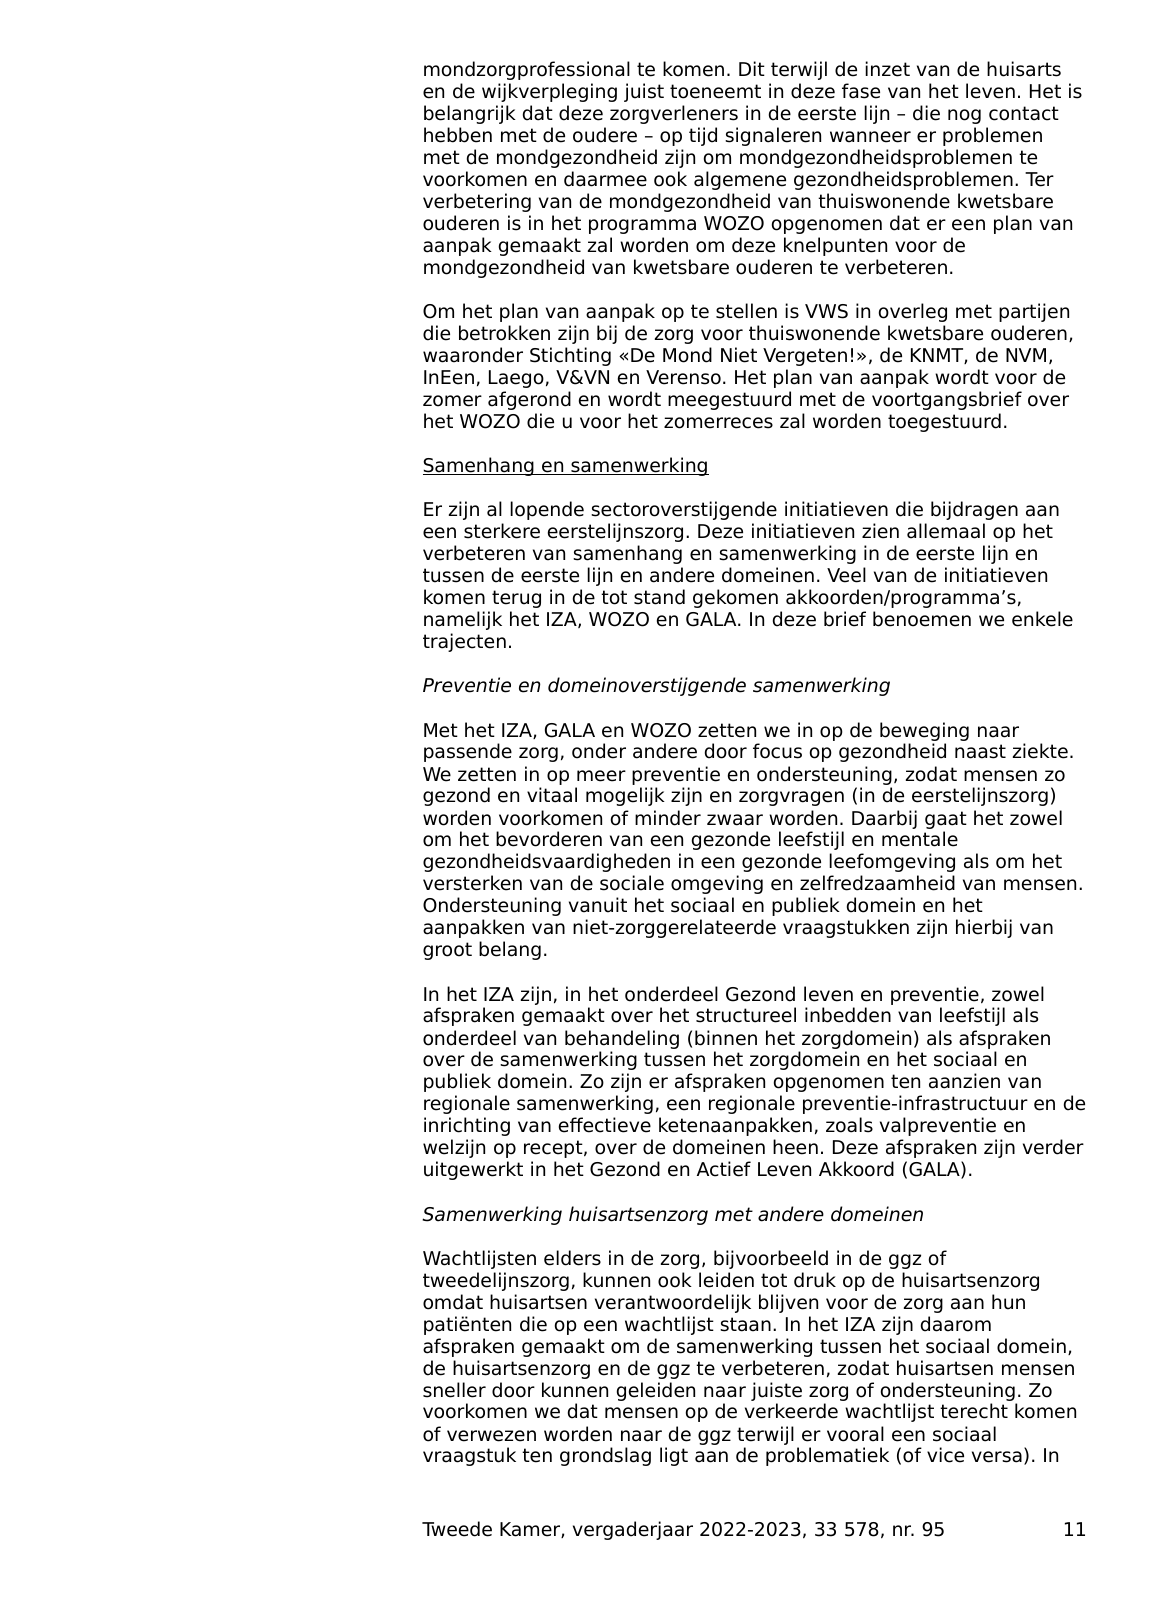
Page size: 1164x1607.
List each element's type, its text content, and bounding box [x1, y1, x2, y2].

subtitle Preventie en domeinoverstijgende samenwerking [422, 675, 1087, 697]
subtitle Samenwerking huisartsenzorg met andere domeinen [422, 1203, 1087, 1225]
text mondzorgprofessional te komen. Dit terwijl de inzet van de huisarts en de wijkverpleging juist toeneemt in deze fase van het leven. Het is belangrijk dat deze zorgverleners in de eerste lijn – die nog contact hebben met de oudere – op tijd signaleren wanneer er problemen met de mondgezondheid zijn om mondgezondheidsproblemen te voorkomen en daarmee ook algemene gezondheidsproblemen. Ter verbetering van de mondgezondheid van thuiswonende kwetsbare ouderen is in het programma WOZO opgenomen dat er een plan van aanpak gemaakt zal worden om deze knelpunten voor de mondgezondheid van kwetsbare ouderen te verbeteren. [422, 59, 1087, 279]
text In het IZA zijn, in het onderdeel Gezond leven en preventie, zowel afspraken gemaakt over het structureel inbedden van leefstijl als onderdeel van behandeling (binnen het zorgdomein) als afspraken over de samenwerking tussen het zorgdomein en het sociaal en publiek domein. Zo zijn er afspraken opgenomen ten aanzien van regionale samenwerking, een regionale preventie-infrastructuur en de inrichting van effectieve ketenaanpakken, zoals valpreventie en welzijn op recept, over de domeinen heen. Deze afspraken zijn verder uitgewerkt in het Gezond en Actief Leven Akkoord (GALA). [422, 983, 1087, 1181]
text Met het IZA, GALA en WOZO zetten we in op de beweging naar passende zorg, onder andere door focus op gezondheid naast ziekte. We zetten in op meer preventie en ondersteuning, zodat mensen zo gezond en vitaal mogelijk zijn en zorgvragen (in de eerstelijnszorg) worden voorkomen of minder zwaar worden. Daarbij gaat het zowel om het bevorderen van een gezonde leefstijl en mentale gezondheidsvaardigheden in een gezonde leefomgeving als om het versterken van de sociale omgeving en zelfredzaamheid van mensen. Ondersteuning vanuit het sociaal en publiek domein en het aanpakken van niet-zorggerelateerde vraagstukken zijn hierbij van groot belang. [422, 719, 1087, 961]
subtitle Samenhang en samenwerking [422, 455, 1087, 477]
text Om het plan van aanpak op te stellen is VWS in overleg met partijen die betrokken zijn bij de zorg voor thuiswonende kwetsbare ouderen, waaronder Stichting «De Mond Niet Vergeten!», de KNMT, de NVM, InEen, Laego, V&VN en Verenso. Het plan van aanpak wordt voor de zomer afgerond en wordt meegestuurd met de voortgangsbrief over het WOZO die u voor het zomerreces zal worden toegestuurd. [422, 301, 1087, 433]
text Wachtlijsten elders in de zorg, bijvoorbeeld in de ggz of tweedelijnszorg, kunnen ook leiden tot druk op de huisartsenzorg omdat huisartsen verantwoordelijk blijven voor de zorg aan hun patiënten die op een wachtlijst staan. In het IZA zijn daarom afspraken gemaakt om de samenwerking tussen het sociaal domein, de huisartsenzorg en de ggz te verbeteren, zodat huisartsen mensen sneller door kunnen geleiden naar juiste zorg of ondersteuning. Zo voorkomen we dat mensen op de verkeerde wachtlijst terecht komen of verwezen worden naar de ggz terwijl er vooral een sociaal vraagstuk ten grondslag ligt aan de problematiek (of vice versa). In [422, 1248, 1087, 1467]
text Er zijn al lopende sectoroverstijgende initiatieven die bijdragen aan een sterkere eerstelijnszorg. Deze initiatieven zien allemaal op het verbeteren van samenhang en samenwerking in de eerste lijn en tussen de eerste lijn en andere domeinen. Veel van de initiatieven komen terug in de tot stand gekomen akkoorden/programma’s, namelijk het IZA, WOZO en GALA. In deze brief benoemen we enkele trajecten. [422, 499, 1087, 653]
